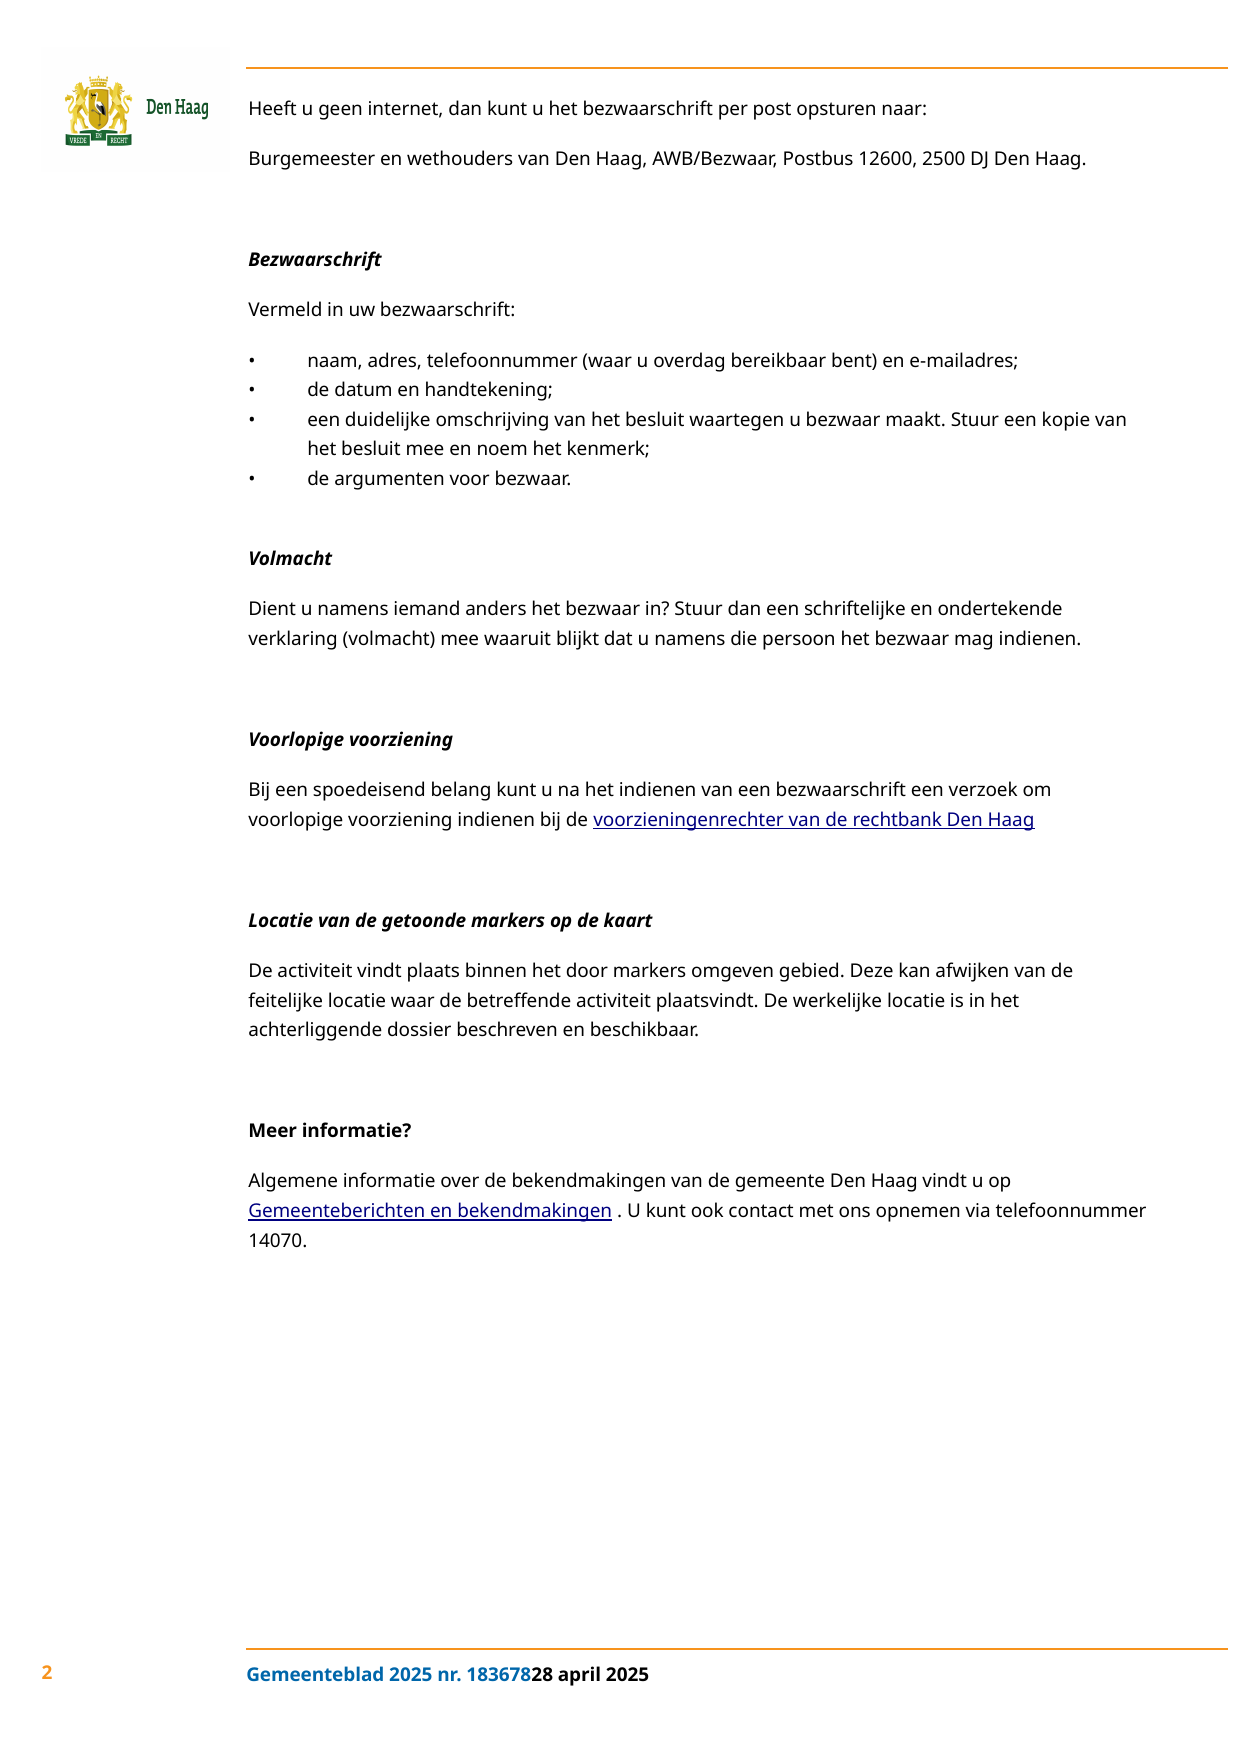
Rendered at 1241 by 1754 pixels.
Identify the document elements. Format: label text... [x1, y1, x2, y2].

text Bezwaarschrift [248, 246, 1152, 272]
list de datum en handtekening; [248, 376, 1152, 402]
list een duidelijke omschrijving van het besluit waartegen u bezwaar maakt. Stuur een kopie van het besluit mee en noem het kenmerk; [248, 406, 1152, 461]
picture [41, 47, 231, 172]
list naam, adres, telefoonnummer (waar u overdag bereikbaar bent) en e-mailadres; [248, 347, 1152, 373]
text Vermeld in uw bezwaarschrift: [248, 296, 1152, 322]
text Volmacht [248, 545, 1152, 571]
text Algemene informatie over de bekendmakingen van de gemeente Den Haag vindt u op Gemeenteberichten en bekendmakingen . U kunt ook contact met ons opnemen via telefoonnummer 14070. [248, 1168, 1152, 1253]
text De activiteit vindt plaats binnen het door markers omgeven gebied. Deze kan afwijken van de feitelijke locatie waar de betreffende activiteit plaatsvindt. De werkelijke locatie is in het achterliggende dossier beschreven en beschikbaar. [248, 957, 1152, 1042]
text Bij een spoedeisend belang kunt u na het indienen van een bezwaarschrift een verzoek om voorlopige voorziening indienen bij de voorzieningenrechter van de rechtbank Den Haag [248, 776, 1152, 832]
text Locatie van de getoonde markers op de kaart [248, 907, 1152, 933]
text Burgemeester en wethouders van Den Haag, AWB/Bezwaar, Postbus 12600, 2500 DJ Den Haag. [248, 145, 1152, 171]
text Meer informatie? [248, 1117, 1152, 1143]
list de argumenten voor bezwaar. [248, 465, 1152, 491]
text Heeft u geen internet, dan kunt u het bezwaarschrift per post opsturen naar: [248, 95, 1152, 121]
text Voorlopige voorziening [248, 726, 1152, 752]
text Dient u namens iemand anders het bezwaar in? Stuur dan een schriftelijke en ondertekende verklaring (volmacht) mee waaruit blijkt dat u namens die persoon het bezwaar mag indienen. [248, 596, 1152, 651]
